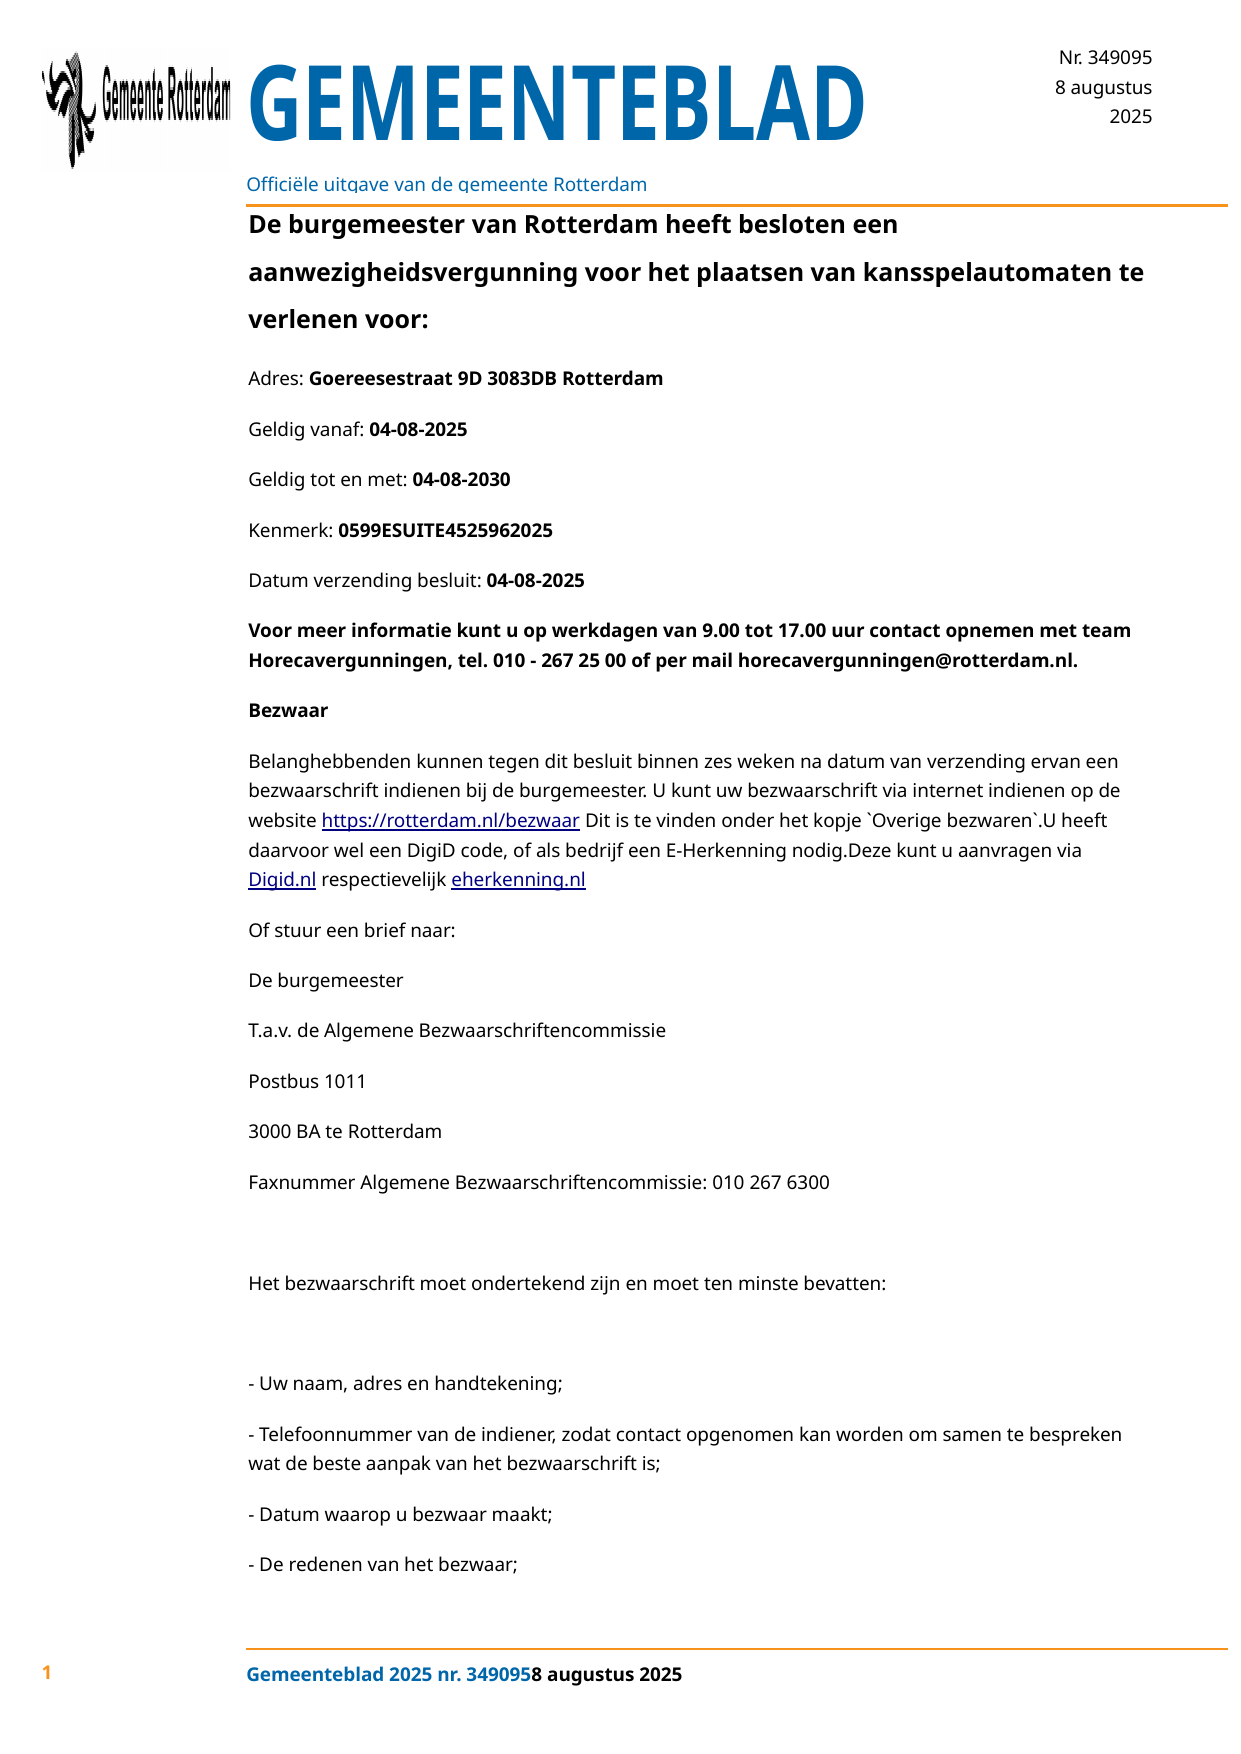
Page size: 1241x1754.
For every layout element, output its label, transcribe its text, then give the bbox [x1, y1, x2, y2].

text - Telefoonnummer van de indiener, zodat contact opgenomen kan worden om samen te bespreken wat de beste aanpak van het bezwaarschrift is; [248, 1421, 1152, 1476]
text Kenmerk: 0599ESUITE4525962025 [248, 517, 1152, 542]
text Voor meer informatie kunt u op werkdagen van 9.00 tot 17.00 uur contact opnemen met team Horecavergunningen, tel. 010 - 267 25 00 of per mail horecavergunningen@rotterdam.nl. [248, 618, 1152, 673]
picture [41, 47, 231, 172]
text Geldig tot en met: 04-08-2030 [248, 466, 1152, 492]
text De burgemeester [248, 967, 1152, 993]
text Belanghebbenden kunnen tegen dit besluit binnen zes weken na datum van verzending ervan een bezwaarschrift indienen bij de burgemeester. U kunt uw bezwaarschrift via internet indienen op de website https://rotterdam.nl/bezwaar Dit is te vinden onder het kopje `Overige bezwaren`.U heeft daarvoor wel een DigiD code, of als bedrijf een E-Herkenning nodig.Deze kunt u aanvragen via Digid.nl respectievelijk eherkenning.nl [248, 748, 1152, 892]
text Datum verzending besluit: 04-08-2025 [248, 567, 1152, 593]
text - De redenen van het bezwaar; [248, 1551, 1152, 1577]
text Bezwaar [248, 698, 1152, 723]
text Geldig vanaf: 04-08-2025 [248, 416, 1152, 442]
text - Uw naam, adres en handtekening; [248, 1371, 1152, 1396]
text Of stuur een brief naar: [248, 917, 1152, 942]
text - Datum waarop u bezwaar maakt; [248, 1501, 1152, 1527]
text Faxnummer Algemene Bezwaarschriftencommissie: 010 267 6300 [248, 1169, 1152, 1194]
text 3000 BA te Rotterdam [248, 1118, 1152, 1144]
text Het bezwaarschrift moet ondertekend zijn en moet ten minste bevatten: [248, 1270, 1152, 1295]
text T.a.v. de Algemene Bezwaarschriftencommissie [248, 1018, 1152, 1043]
text De burgemeester van Rotterdam heeft besloten een aanwezigheidsvergunning voor het plaatsen van kansspelautomaten te verlenen voor: [248, 207, 1152, 336]
text Postbus 1011 [248, 1068, 1152, 1094]
text Adres: Goereesestraat 9D 3083DB Rotterdam [248, 366, 1152, 391]
